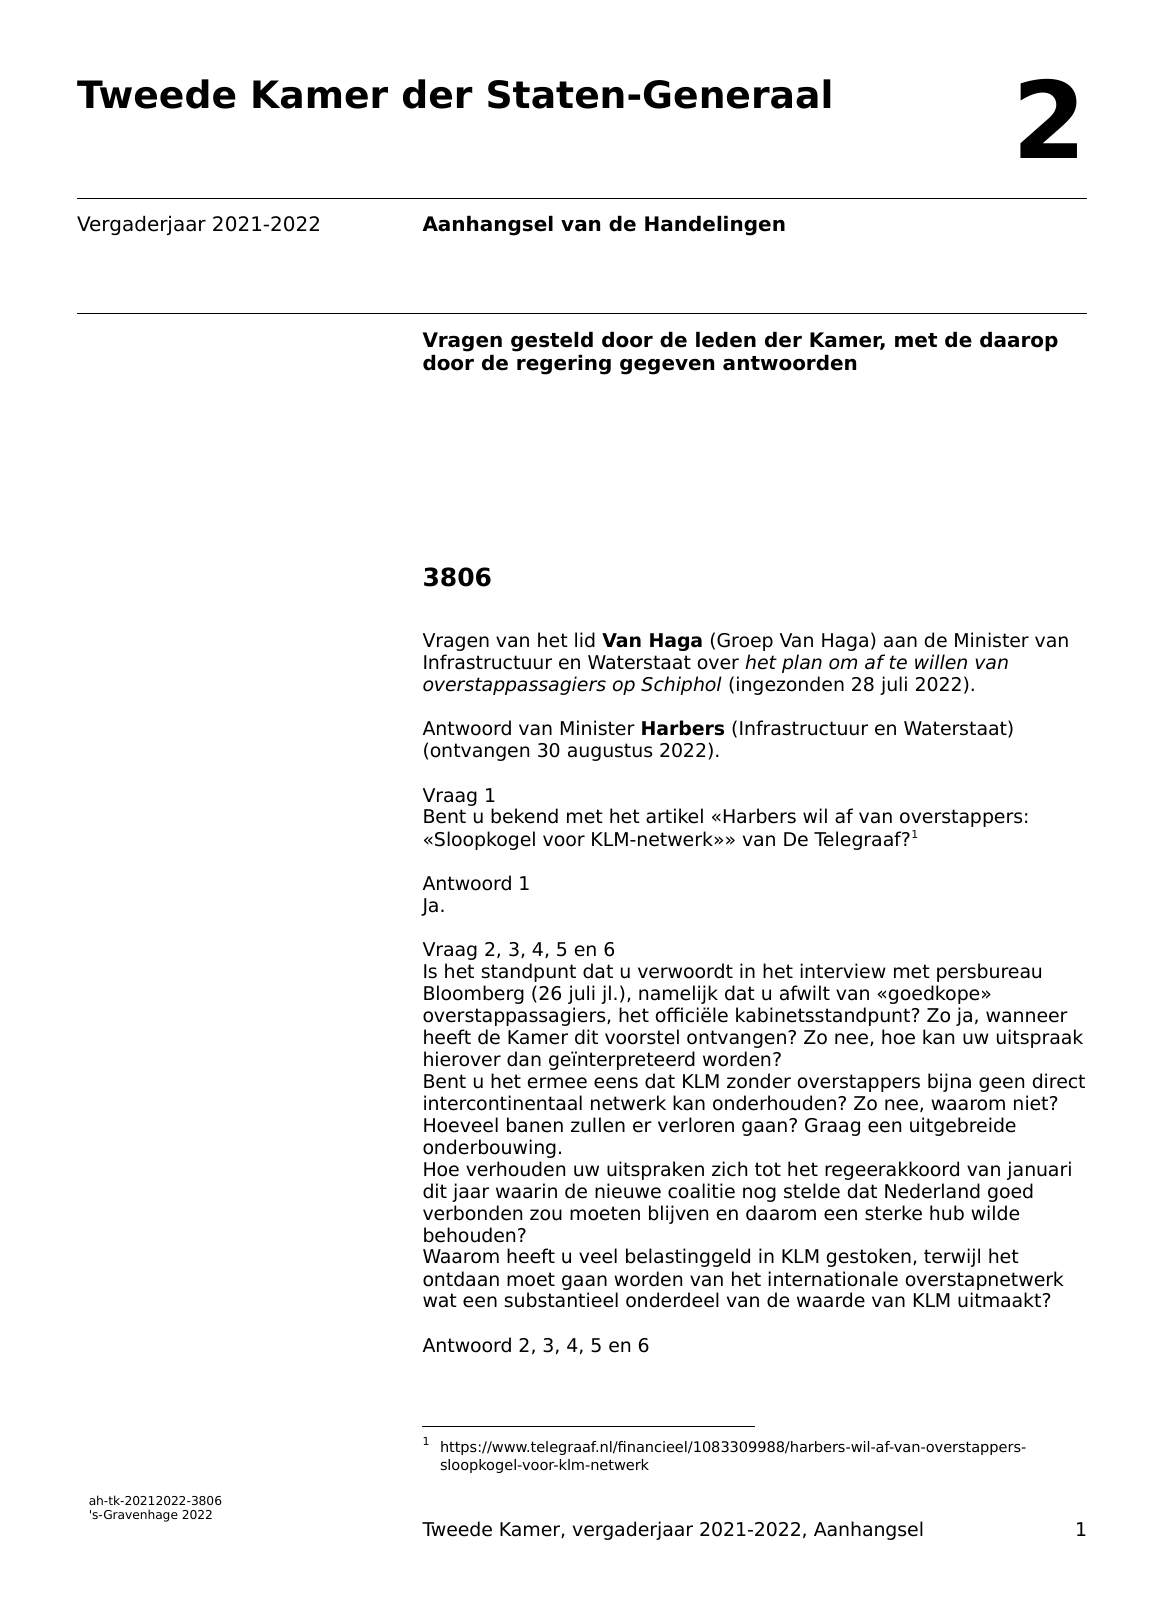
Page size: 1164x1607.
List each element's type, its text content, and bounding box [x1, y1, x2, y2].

text Antwoord 1 [422, 873, 1087, 894]
table_cell Vragen gesteld door de leden der Kamer, met de daarop door de regering gegeven antwoorden [422, 314, 1087, 375]
table_header 2 [886, 59, 1087, 198]
text Vraag 2, 3, 4, 5 en 6 [422, 939, 1087, 961]
table_cell Aanhangsel van de Handelingen [422, 199, 1087, 313]
text ah-tk-20212022-3806 [88, 1494, 323, 1508]
table_cell [77, 314, 422, 375]
table_cell Vergaderjaar 2021-2022 [77, 199, 422, 313]
text Bent u bekend met het artikel «Harbers wil af van overstappers: «Sloopkogel voor KLM-netwerk»» van De Telegraaf? [422, 806, 1087, 850]
text Vragen van het lid Van Haga (Groep Van Haga) aan de Minister van Infrastructuur en Waterstaat over het plan om af te willen van overstappassagiers op Schiphol (ingezonden 28 juli 2022). [422, 630, 1087, 696]
text Antwoord van Minister Harbers (Infrastructuur en Waterstaat) (ontvangen 30 augustus 2022). [422, 718, 1087, 762]
text 3806 [422, 563, 1087, 592]
text Hoeveel banen zullen er verloren gaan? Graag een uitgebreide onderbouwing. [422, 1114, 1087, 1158]
text Ja. [422, 894, 1087, 917]
text https://www.telegraaf.nl/financieel/1083309988/harbers-wil-af-van-overstappers-sloopkogel-voor-klm-netwerk [422, 1435, 1087, 1474]
table_header Tweede Kamer der Staten-Generaal [77, 59, 886, 198]
text Hoe verhouden uw uitspraken zich tot het regeerakkoord van januari dit jaar waarin de nieuwe coalitie nog stelde dat Nederland goed verbonden zou moeten blijven en daarom een sterke hub wilde behouden? [422, 1158, 1087, 1246]
text Vraag 1 [422, 784, 1087, 806]
text Bent u het ermee eens dat KLM zonder overstappers bijna geen direct intercontinentaal netwerk kan onderhouden? Zo nee, waarom niet? [422, 1071, 1087, 1114]
text Antwoord 2, 3, 4, 5 en 6 [422, 1334, 1087, 1357]
text Is het standpunt dat u verwoordt in het interview met persbureau Bloomberg (26 juli jl.), namelijk dat u afwilt van «goedkope» overstappassagiers, het officiële kabinetsstandpunt? Zo ja, wanneer heeft de Kamer dit voorstel ontvangen? Zo nee, hoe kan uw uitspraak hierover dan geïnterpreteerd worden? [422, 961, 1087, 1071]
text 's-Gravenhage 2022 [88, 1508, 323, 1522]
text Waarom heeft u veel belastinggeld in KLM gestoken, terwijl het ontdaan moet gaan worden van het internationale overstapnetwerk wat een substantieel onderdeel van de waarde van KLM uitmaakt? [422, 1246, 1087, 1312]
